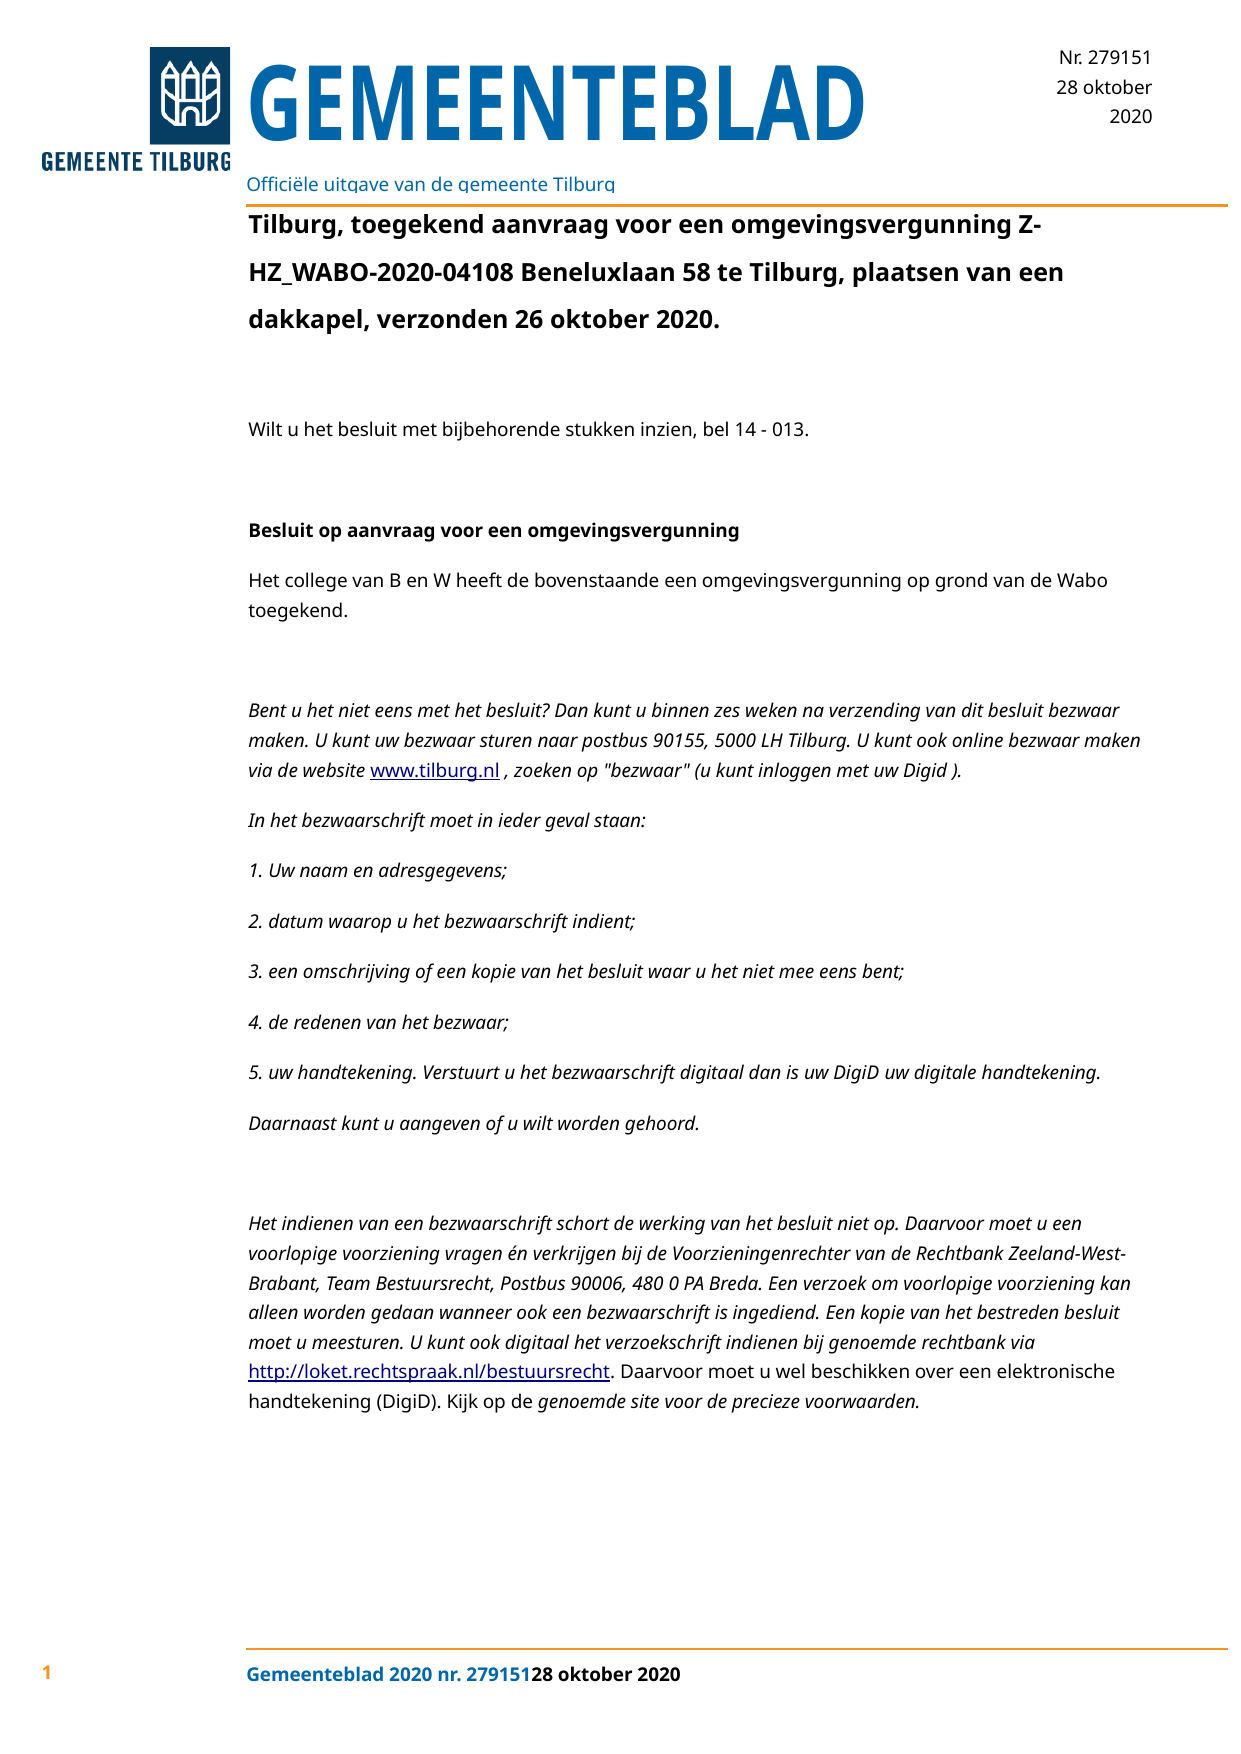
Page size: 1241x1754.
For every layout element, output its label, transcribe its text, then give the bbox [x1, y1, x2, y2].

text Daarnaast kunt u aangeven of u wilt worden gehoord. [248, 1110, 1152, 1135]
picture [41, 47, 231, 172]
text 4. de redenen van het bezwaar; [248, 1009, 1152, 1034]
text 2. datum waarop u het bezwaarschrift indient; [248, 908, 1152, 934]
text Tilburg, toegekend aanvraag voor een omgevingsvergunning Z-HZ_WABO-2020-04108 Beneluxlaan 58 te Tilburg, plaatsen van een dakkapel, verzonden 26 oktober 2020. [248, 207, 1152, 336]
text 5. uw handtekening. Verstuurt u het bezwaarschrift digitaal dan is uw DigiD uw digitale handtekening. [248, 1059, 1152, 1085]
text In het bezwaarschrift moet in ieder geval staan: [248, 807, 1152, 833]
text Het indienen van een bezwaarschrift schort de werking van het besluit niet op. Daarvoor moet u een voorlopige voorziening vragen én verkrijgen bij de Voorzieningenrechter van de Rechtbank Zeeland-West-Brabant, Team Bestuursrecht, Postbus 90006, 480 0 PA Breda. Een verzoek om voorlopige voorziening kan alleen worden gedaan wanneer ook een bezwaarschrift is ingediend. Een kopie van het bestreden besluit moet u meesturen. U kunt ook digitaal het verzoekschrift indienen bij genoemde rechtbank via http://loket.rechtspraak.nl/bestuursrecht. Daarvoor moet u wel beschikken over een elektronische handtekening (DigiD). Kijk op de genoemde site voor de precieze voorwaarden. [248, 1211, 1152, 1414]
text 3. een omschrijving of een kopie van het besluit waar u het niet mee eens bent; [248, 958, 1152, 984]
text 1. Uw naam en adresgegevens; [248, 858, 1152, 883]
text Wilt u het besluit met bijbehorende stukken inzien, bel 14 - 013. [248, 416, 1152, 442]
text Het college van B en W heeft de bovenstaande een omgevingsvergunning op grond van de Wabo toegekend. [248, 567, 1152, 622]
text Bent u het niet eens met het besluit? Dan kunt u binnen zes weken na verzending van dit besluit bezwaar maken. U kunt uw bezwaar sturen naar postbus 90155, 5000 LH Tilburg. U kunt ook online bezwaar maken via de website www.tilburg.nl , zoeken op "bezwaar" (u kunt inloggen met uw Digid ). [248, 698, 1152, 782]
text Besluit op aanvraag voor een omgevingsvergunning [248, 517, 1152, 542]
